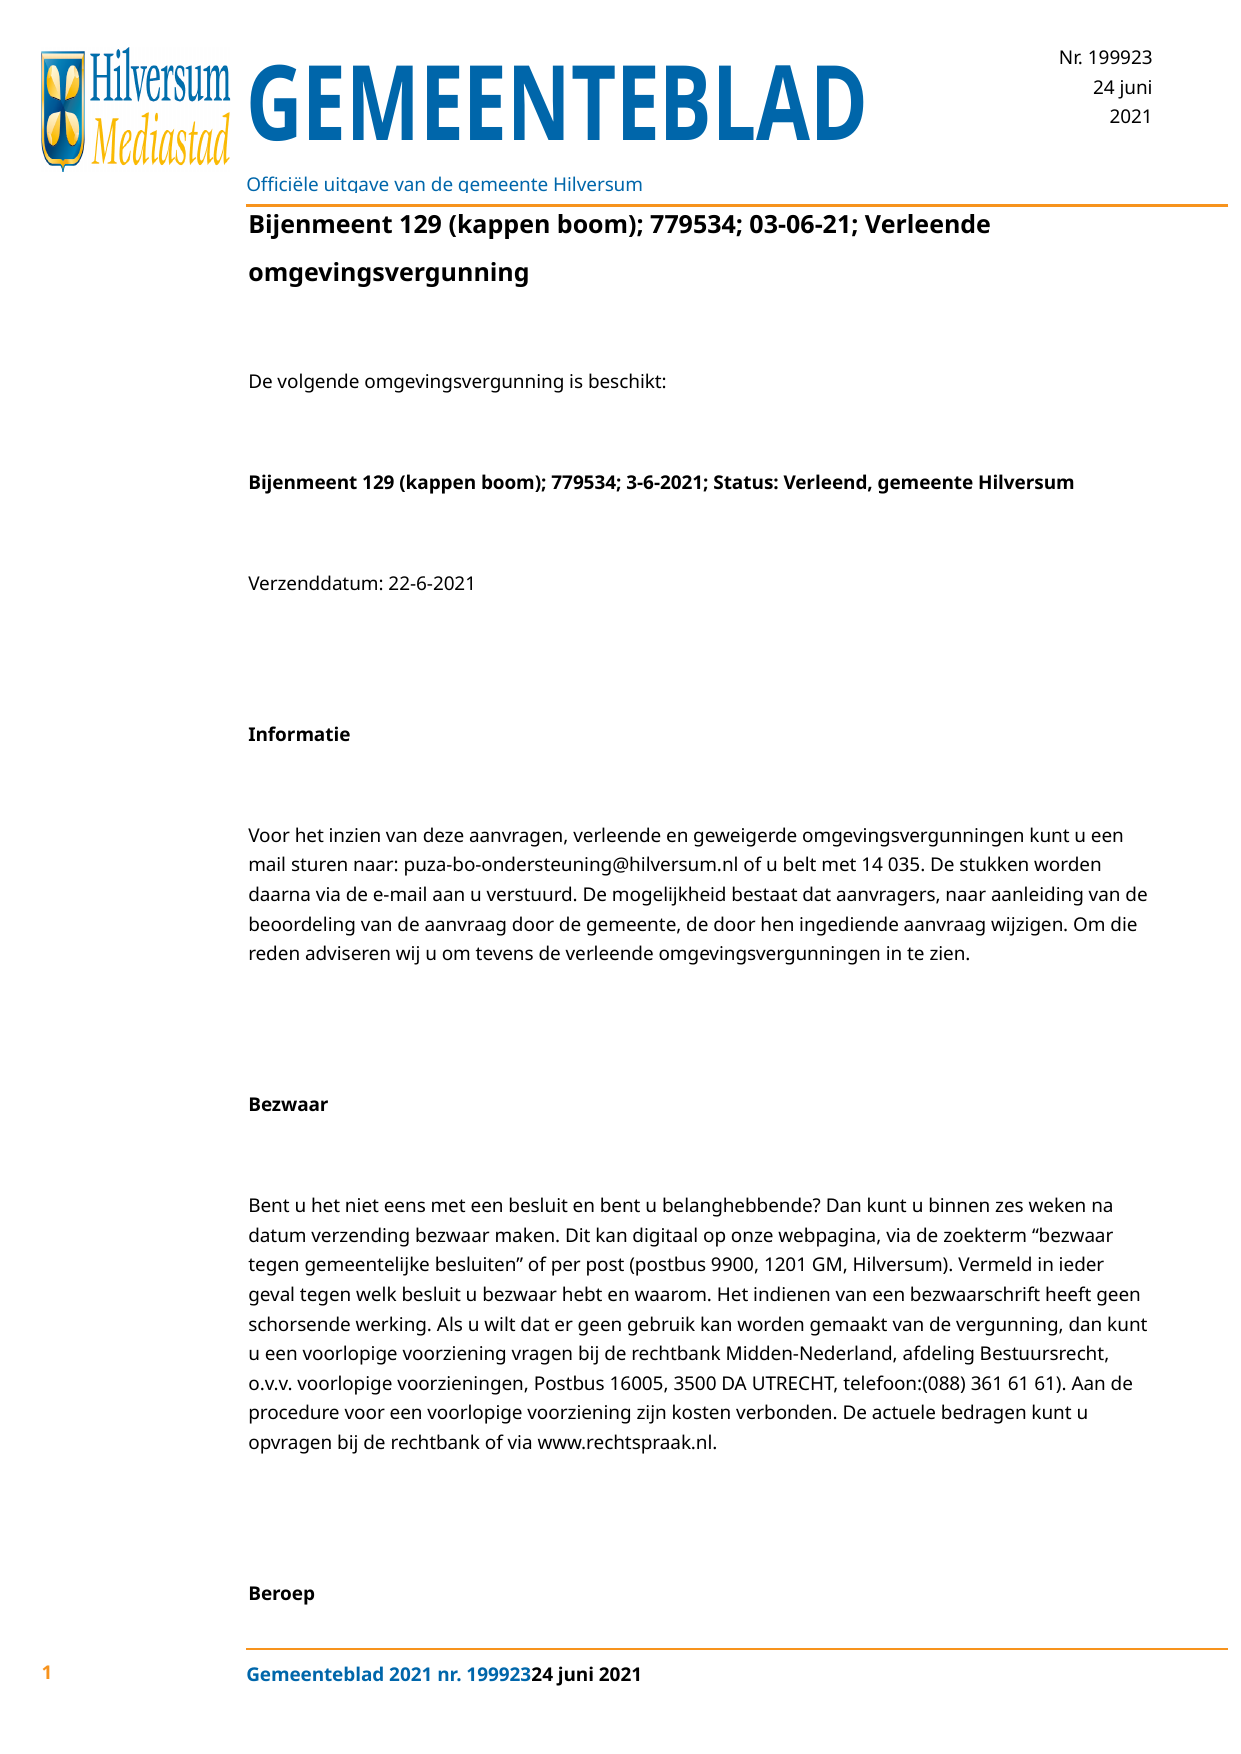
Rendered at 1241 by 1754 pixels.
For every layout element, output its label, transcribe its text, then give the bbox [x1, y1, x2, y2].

text Informatie [248, 721, 1152, 747]
text De volgende omgevingsvergunning is beschikt: [248, 368, 1152, 394]
picture [41, 47, 231, 172]
text Bent u het niet eens met een besluit en bent u belanghebbende? Dan kunt u binnen zes weken na datum verzending bezwaar maken. Dit kan digitaal op onze webpagina, via de zoekterm “bezwaar tegen gemeentelijke besluiten” of per post (postbus 9900, 1201 GM, Hilversum). Vermeld in ieder geval tegen welk besluit u bezwaar hebt en waarom. Het indienen van een bezwaarschrift heeft geen schorsende werking. Als u wilt dat er geen gebruik kan worden gemaakt van de vergunning, dan kunt u een voorlopige voorziening vragen bij de rechtbank Midden-Nederland, afdeling Bestuursrecht, o.v.v. voorlopige voorzieningen, Postbus 16005, 3500 DA UTRECHT, telefoon:(088) 361 61 61). Aan de procedure voor een voorlopige voorziening zijn kosten verbonden. De actuele bedragen kunt u opvragen bij de rechtbank of via www.rechtspraak.nl. [248, 1192, 1152, 1455]
text Beroep [248, 1580, 1152, 1606]
text Bijenmeent 129 (kappen boom); 779534; 3-6-2021; Status: Verleend, gemeente Hilversum [248, 469, 1152, 495]
text Verzenddatum: 22-6-2021 [248, 570, 1152, 596]
text Voor het inzien van deze aanvragen, verleende en geweigerde omgevingsvergunningen kunt u een mail sturen naar: puza-bo-ondersteuning@hilversum.nl of u belt met 14 035. De stukken worden daarna via de e-mail aan u verstuurd. De mogelijkheid bestaat dat aanvragers, naar aanleiding van de beoordeling van de aanvraag door de gemeente, de door hen ingediende aanvraag wijzigen. Om die reden adviseren wij u om tevens de verleende omgevingsvergunningen in te zien. [248, 822, 1152, 966]
text Bezwaar [248, 1092, 1152, 1117]
text Bijenmeent 129 (kappen boom); 779534; 03-06-21; Verleende omgevingsvergunning [248, 207, 1152, 288]
